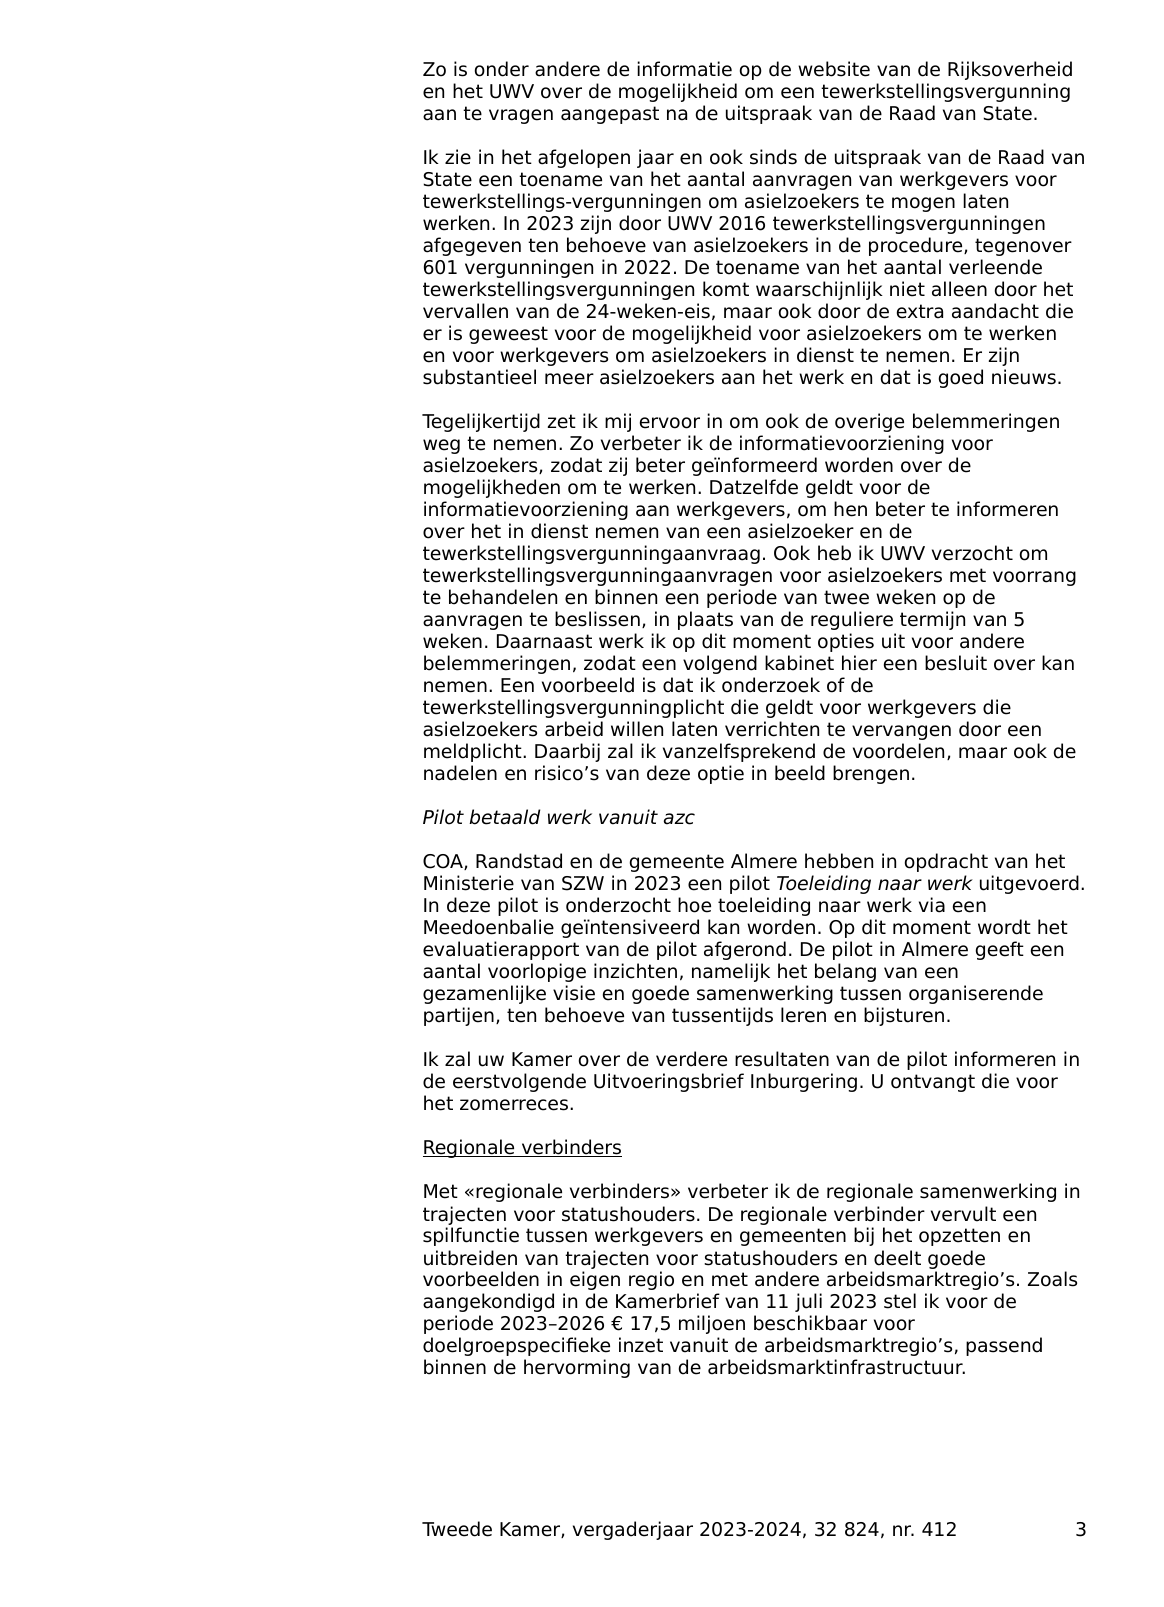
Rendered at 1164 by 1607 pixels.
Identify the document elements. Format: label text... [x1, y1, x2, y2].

text Zo is onder andere de informatie op de website van de Rijksoverheid en het UWV over de mogelijkheid om een tewerkstellingsvergunning aan te vragen aangepast na de uitspraak van de Raad van State. [422, 59, 1087, 125]
text COA, Randstad en de gemeente Almere hebben in opdracht van het Ministerie van SZW in 2023 een pilot Toeleiding naar werk uitgevoerd. In deze pilot is onderzocht hoe toeleiding naar werk via een Meedoenbalie geïntensiveerd kan worden. Op dit moment wordt het evaluatierapport van de pilot afgerond. De pilot in Almere geeft een aantal voorlopige inzichten, namelijk het belang van een gezamenlijke visie en goede samenwerking tussen organiserende partijen, ten behoeve van tussentijds leren en bijsturen. [422, 851, 1087, 1027]
text Met «regionale verbinders» verbeter ik de regionale samenwerking in trajecten voor statushouders. De regionale verbinder vervult een spilfunctie tussen werkgevers en gemeenten bij het opzetten en uitbreiden van trajecten voor statushouders en deelt goede voorbeelden in eigen regio en met andere arbeidsmarktregio’s. Zoals aangekondigd in de Kamerbrief van 11 juli 2023 stel ik voor de periode 2023–2026 € 17,5 miljoen beschikbaar voor doelgroepspecifieke inzet vanuit de arbeidsmarktregio’s, passend binnen de hervorming van de arbeidsmarktinfrastructuur. [422, 1181, 1087, 1379]
subtitle Regionale verbinders [422, 1137, 1087, 1159]
text Ik zie in het afgelopen jaar en ook sinds de uitspraak van de Raad van State een toename van het aantal aanvragen van werkgevers voor tewerkstellings-vergunningen om asielzoekers te mogen laten werken. In 2023 zijn door UWV 2016 tewerkstellingsvergunningen afgegeven ten behoeve van asielzoekers in de procedure, tegenover 601 vergunningen in 2022. De toename van het aantal verleende tewerkstellingsvergunningen komt waarschijnlijk niet alleen door het vervallen van de 24-weken-eis, maar ook door de extra aandacht die er is geweest voor de mogelijkheid voor asielzoekers om te werken en voor werkgevers om asielzoekers in dienst te nemen. Er zijn substantieel meer asielzoekers aan het werk en dat is goed nieuws. [422, 147, 1087, 389]
subtitle Pilot betaald werk vanuit azc [422, 807, 1087, 829]
text Ik zal uw Kamer over de verdere resultaten van de pilot informeren in de eerstvolgende Uitvoeringsbrief Inburgering. U ontvangt die voor het zomerreces. [422, 1049, 1087, 1115]
text Tegelijkertijd zet ik mij ervoor in om ook de overige belemmeringen weg te nemen. Zo verbeter ik de informatievoorziening voor asielzoekers, zodat zij beter geïnformeerd worden over de mogelijkheden om te werken. Datzelfde geldt voor de informatievoorziening aan werkgevers, om hen beter te informeren over het in dienst nemen van een asielzoeker en de tewerkstellingsvergunningaanvraag. Ook heb ik UWV verzocht om tewerkstellingsvergunningaanvragen voor asielzoekers met voorrang te behandelen en binnen een periode van twee weken op de aanvragen te beslissen, in plaats van de reguliere termijn van 5 weken. Daarnaast werk ik op dit moment opties uit voor andere belemmeringen, zodat een volgend kabinet hier een besluit over kan nemen. Een voorbeeld is dat ik onderzoek of de tewerkstellingsvergunningplicht die geldt voor werkgevers die asielzoekers arbeid willen laten verrichten te vervangen door een meldplicht. Daarbij zal ik vanzelfsprekend de voordelen, maar ook de nadelen en risico’s van deze optie in beeld brengen. [422, 411, 1087, 785]
